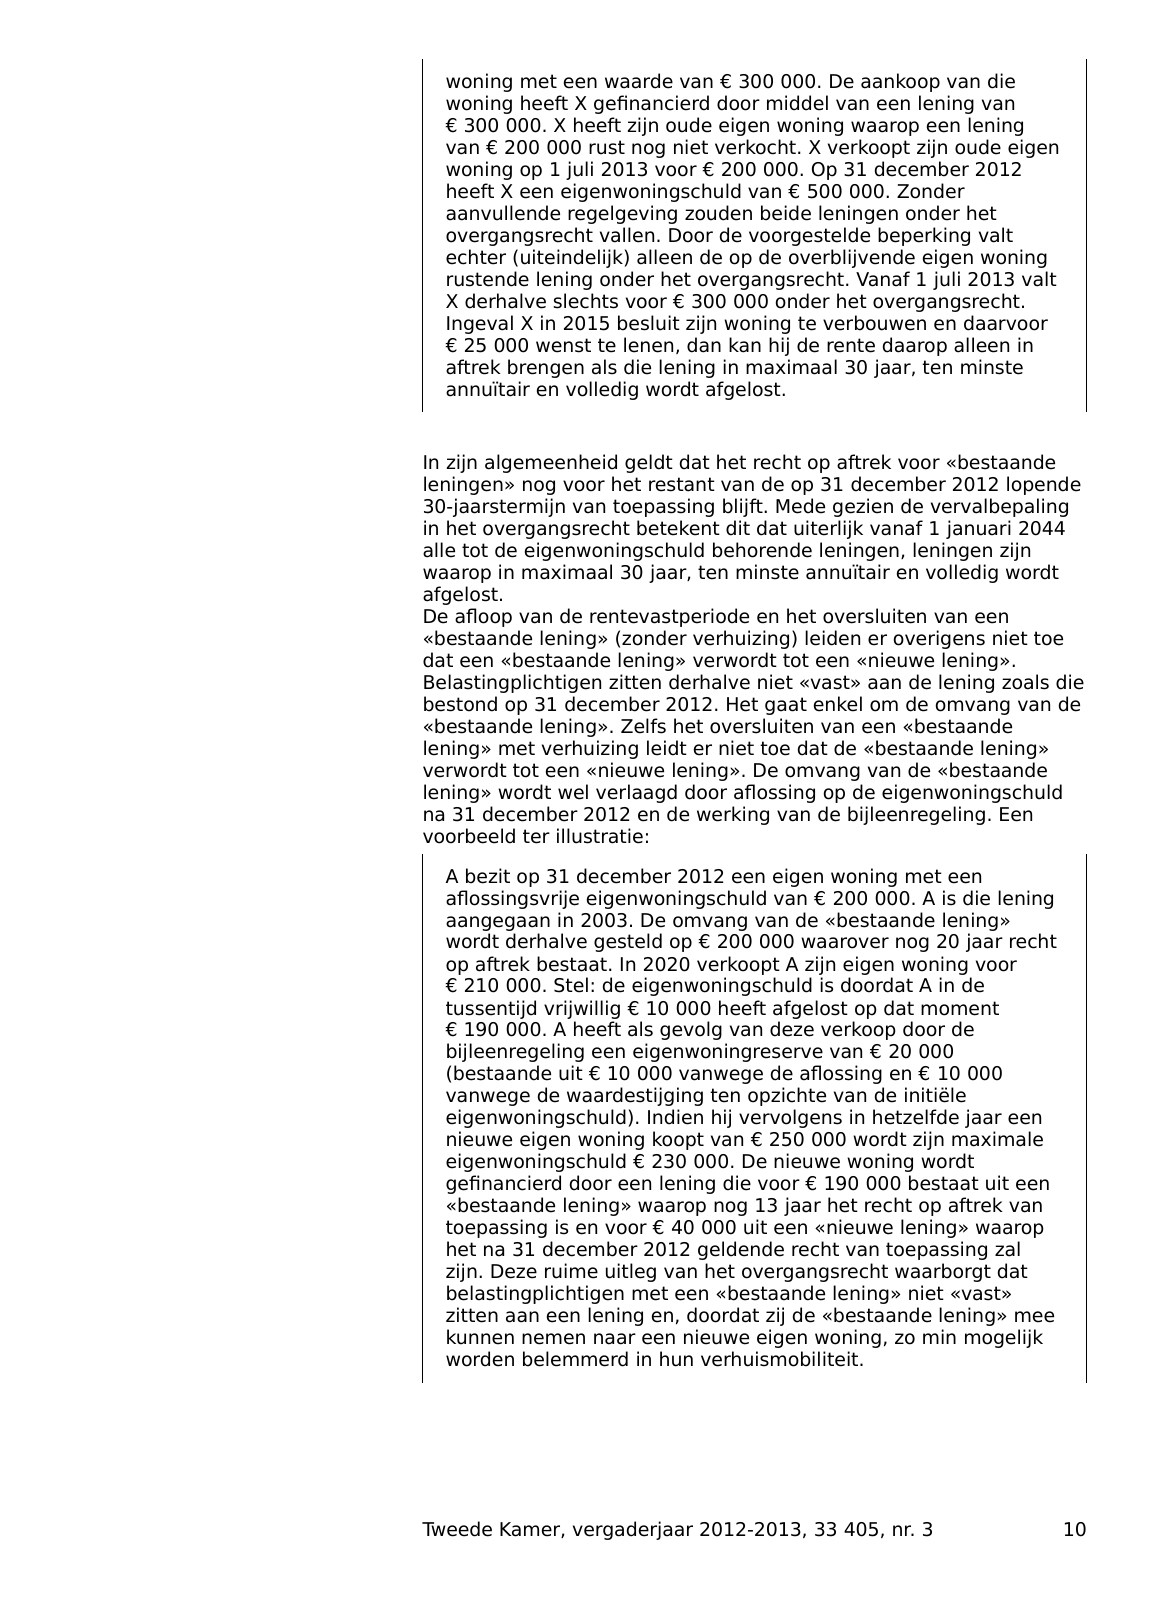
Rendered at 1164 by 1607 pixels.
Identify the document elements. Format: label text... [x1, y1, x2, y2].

text De afloop van de rentevastperiode en het oversluiten van een «bestaande lening» (zonder verhuizing) leiden er overigens niet toe dat een «bestaande lening» verwordt tot een «nieuwe lening». Belastingplichtigen zitten derhalve niet «vast» aan de lening zoals die bestond op 31 december 2012. Het gaat enkel om de omvang van de «bestaande lening». Zelfs het oversluiten van een «bestaande lening» met verhuizing leidt er niet toe dat de «bestaande lening» verwordt tot een «nieuwe lening». De omvang van de «bestaande lening» wordt wel verlaagd door aflossing op de eigenwoningschuld na 31 december 2012 en de werking van de bijleenregeling. Een voorbeeld ter illustratie: [422, 606, 1087, 848]
text In zijn algemeenheid geldt dat het recht op aftrek voor «bestaande leningen» nog voor het restant van de op 31 december 2012 lopende 30-jaarstermijn van toepassing blijft. Mede gezien de vervalbepaling in het overgangsrecht betekent dit dat uiterlijk vanaf 1 januari 2044 alle tot de eigenwoningschuld behorende leningen, leningen zijn waarop in maximaal 30 jaar, ten minste annuïtair en volledig wordt afgelost. [422, 452, 1087, 606]
table_header A bezit op 31 december 2012 een eigen woning met een aflossingsvrije eigenwoningschuld van € 200 000. A is die lening aangegaan in 2003. De omvang van de «bestaande lening» wordt derhalve gesteld op € 200 000 waarover nog 20 jaar recht op aftrek bestaat. In 2020 verkoopt A zijn eigen woning voor € 210 000. Stel: de eigenwoningschuld is doordat A in de tussentijd vrijwillig € 10 000 heeft afgelost op dat moment € 190 000. A heeft als gevolg van deze verkoop door de bijleenregeling een eigenwoningreserve van € 20 000 (bestaande uit € 10 000 vanwege de aflossing en € 10 000 vanwege de waardestijging ten opzichte van de initiële eigenwoningschuld). Indien hij vervolgens in hetzelfde jaar een nieuwe eigen woning koopt van € 250 000 wordt zijn maximale eigenwoningschuld € 230 000. De nieuwe woning wordt gefinancierd door een lening die voor € 190 000 bestaat uit een «bestaande lening» waarop nog 13 jaar het recht op aftrek van toepassing is en voor € 40 000 uit een «nieuwe lening» waarop het na 31 december 2012 geldende recht van toepassing zal zijn. Deze ruime uitleg van het overgangsrecht waarborgt dat belastingplichtigen met een «bestaande lening» niet «vast» zitten aan een lening en, doordat zij de «bestaande lening» mee kunnen nemen naar een nieuwe eigen woning, zo min mogelijk worden belemmerd in hun verhuismobiliteit. [423, 854, 1086, 1383]
table_header woning met een waarde van € 300 000. De aankoop van die woning heeft X gefinancierd door middel van een lening van € 300 000. X heeft zijn oude eigen woning waarop een lening van € 200 000 rust nog niet verkocht. X verkoopt zijn oude eigen woning op 1 juli 2013 voor € 200 000. Op 31 december 2012 heeft X een eigenwoningschuld van € 500 000. Zonder aanvullende regelgeving zouden beide leningen onder het overgangsrecht vallen. Door de voorgestelde beperking valt echter (uiteindelijk) alleen de op de overblijvende eigen woning rustende lening onder het overgangsrecht. Vanaf 1 juli 2013 valt X derhalve slechts voor € 300 000 onder het overgangsrecht. Ingeval X in 2015 besluit zijn woning te verbouwen en daarvoor € 25 000 wenst te lenen, dan kan hij de rente daarop alleen in aftrek brengen als die lening in maximaal 30 jaar, ten minste annuïtair en volledig wordt afgelost. [423, 59, 1086, 412]
